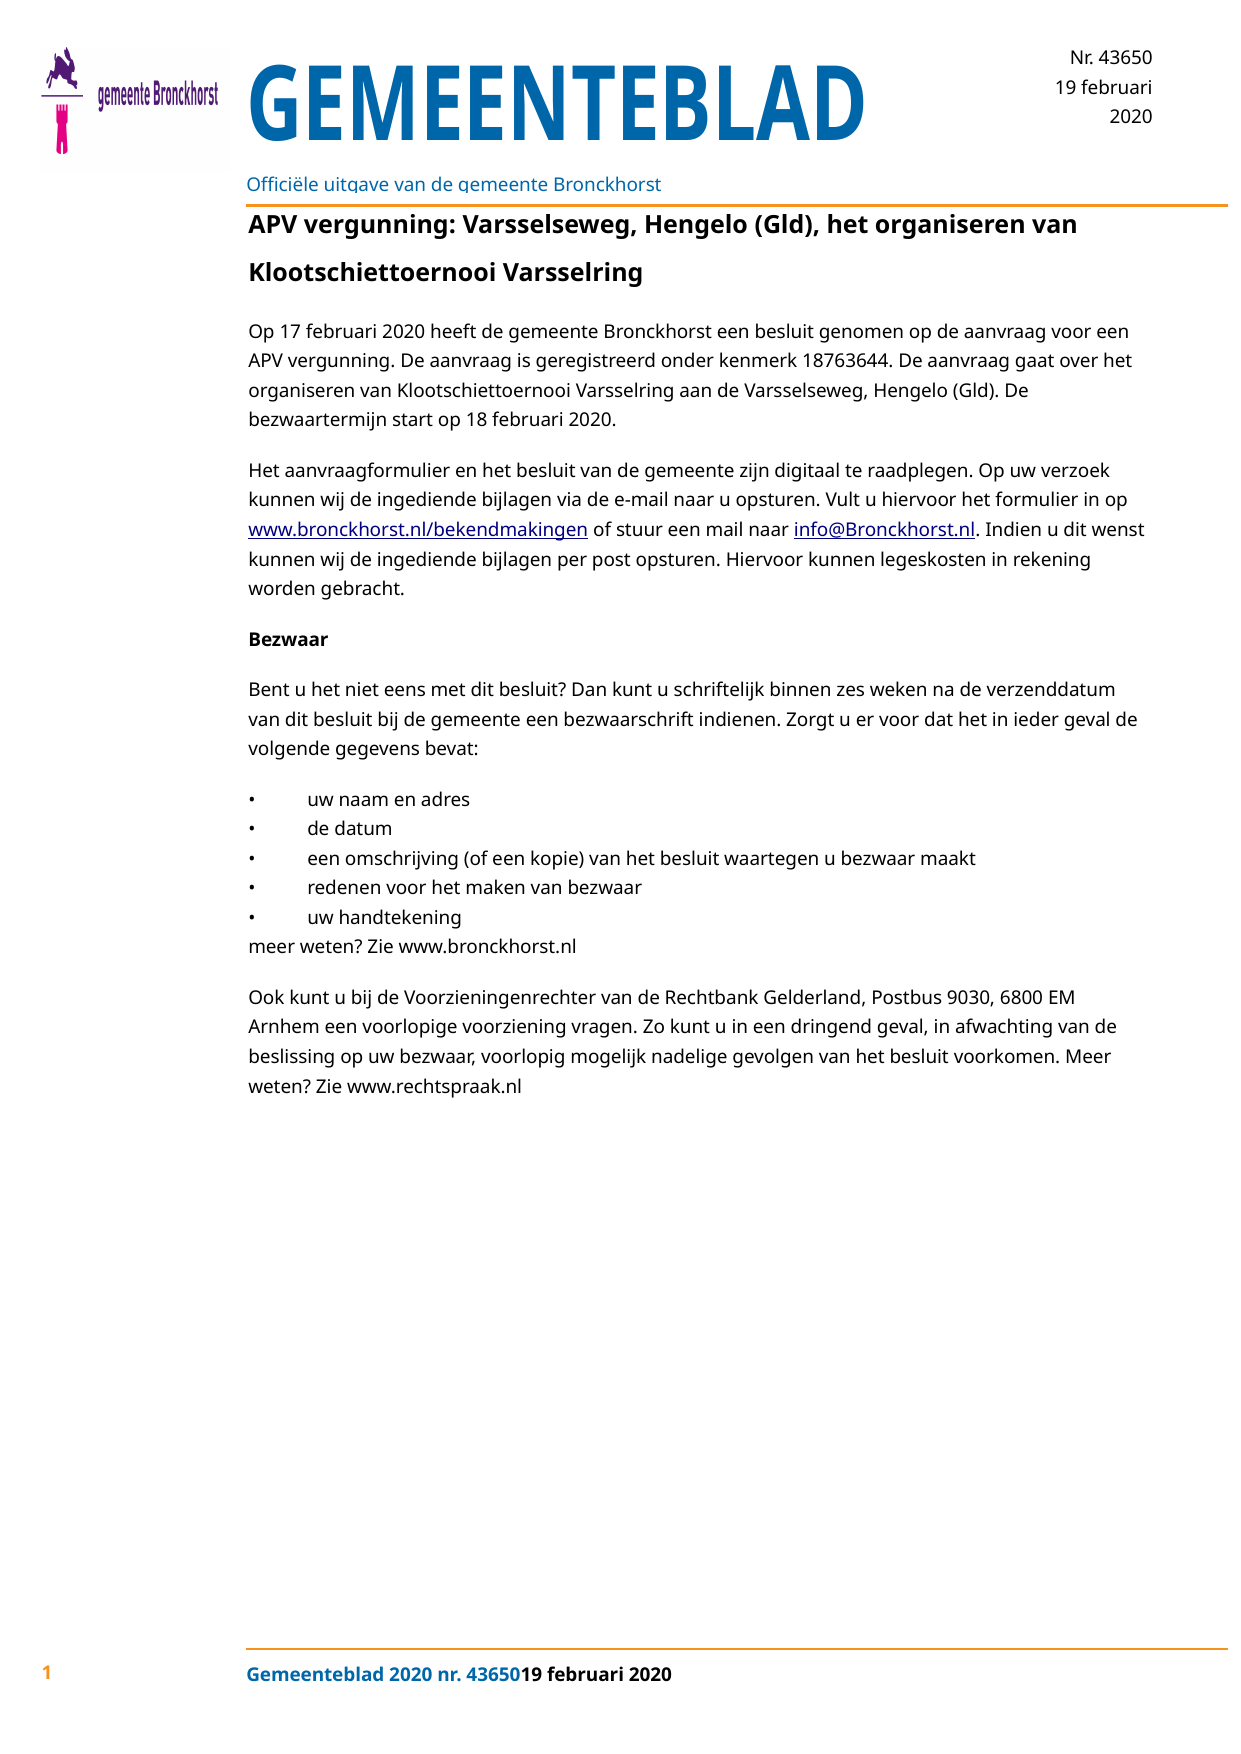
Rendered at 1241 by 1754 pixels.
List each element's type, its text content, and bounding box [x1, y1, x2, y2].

list redenen voor het maken van bezwaar [248, 874, 1152, 900]
text Bent u het niet eens met dit besluit? Dan kunt u schriftelijk binnen zes weken na de verzenddatum van dit besluit bij de gemeente een bezwaarschrift indienen. Zorgt u er voor dat het in ieder geval de volgende gegevens bevat: [248, 676, 1152, 761]
list een omschrijving (of een kopie) van het besluit waartegen u bezwaar maakt [248, 845, 1152, 871]
list uw handtekening [248, 904, 1152, 930]
text Op 17 februari 2020 heeft de gemeente Bronckhorst een besluit genomen op de aanvraag voor een APV vergunning. De aanvraag is geregistreerd onder kenmerk 18763644. De aanvraag gaat over het organiseren van Klootschiettoernooi Varsselring aan de Varsselseweg, Hengelo (Gld). De bezwaartermijn start op 18 februari 2020. [248, 318, 1152, 432]
text Het aanvraagformulier en het besluit van de gemeente zijn digitaal te raadplegen. Op uw verzoek kunnen wij de ingediende bijlagen via de e-mail naar u opsturen. Vult u hiervoor het formulier in op www.bronckhorst.nl/bekendmakingen of stuur een mail naar info@Bronckhorst.nl. Indien u dit wenst kunnen wij de ingediende bijlagen per post opsturen. Hiervoor kunnen legeskosten in rekening worden gebracht. [248, 457, 1152, 601]
text Ook kunt u bij de Voorzieningenrechter van de Rechtbank Gelderland, Postbus 9030, 6800 EM Arnhem een voorlopige voorziening vragen. Zo kunt u in een dringend geval, in afwachting van de beslissing op uw bezwaar, voorlopig mogelijk nadelige gevolgen van het besluit voorkomen. Meer weten? Zie www.rechtspraak.nl [248, 984, 1152, 1099]
picture [41, 47, 231, 172]
text meer weten? Zie www.bronckhorst.nl [248, 934, 1152, 959]
list uw naam en adres [248, 786, 1152, 812]
list de datum [248, 815, 1152, 841]
text APV vergunning: Varsselseweg, Hengelo (Gld), het organiseren van Klootschiettoernooi Varsselring [248, 207, 1152, 288]
text Bezwaar [248, 626, 1152, 652]
